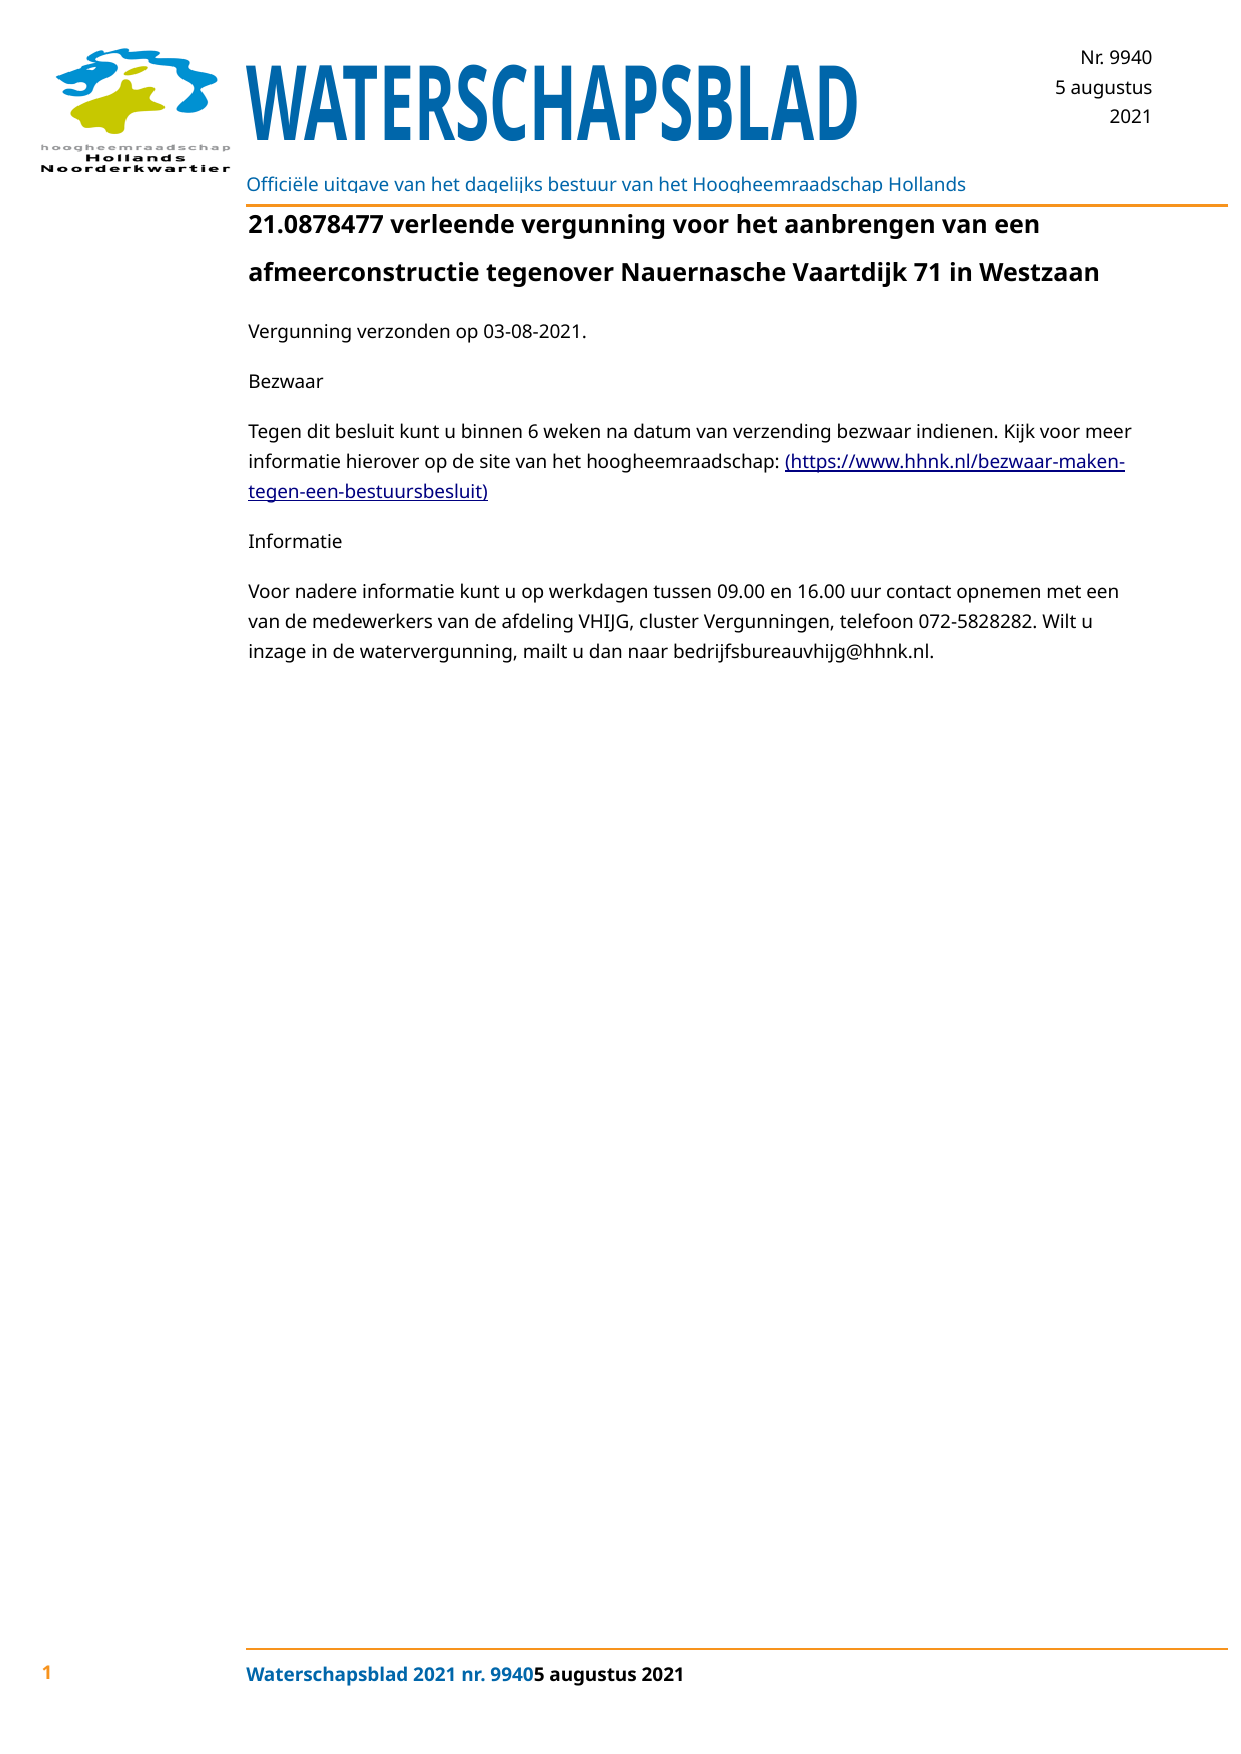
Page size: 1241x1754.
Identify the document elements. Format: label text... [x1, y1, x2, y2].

text Voor nadere informatie kunt u op werkdagen tussen 09.00 en 16.00 uur contact opnemen met een van de medewerkers van de afdeling VHIJG, cluster Vergunningen, telefoon 072-5828282. Wilt u inzage in de watervergunning, mailt u dan naar bedrijfsbureauvhijg@hhnk.nl. [248, 579, 1152, 664]
text Bezwaar [248, 368, 1152, 394]
text Informatie [248, 528, 1152, 554]
text 21.0878477 verleende vergunning voor het aanbrengen van een afmeerconstructie tegenover Nauernasche Vaartdijk 71 in Westzaan [248, 207, 1152, 288]
picture [41, 47, 231, 172]
text Tegen dit besluit kunt u binnen 6 weken na datum van verzending bezwaar indienen. Kijk voor meer informatie hierover op de site van het hoogheemraadschap: (https://www.hhnk.nl/bezwaar-maken-tegen-een-bestuursbesluit) [248, 419, 1152, 504]
text Vergunning verzonden op 03-08-2021. [248, 318, 1152, 344]
